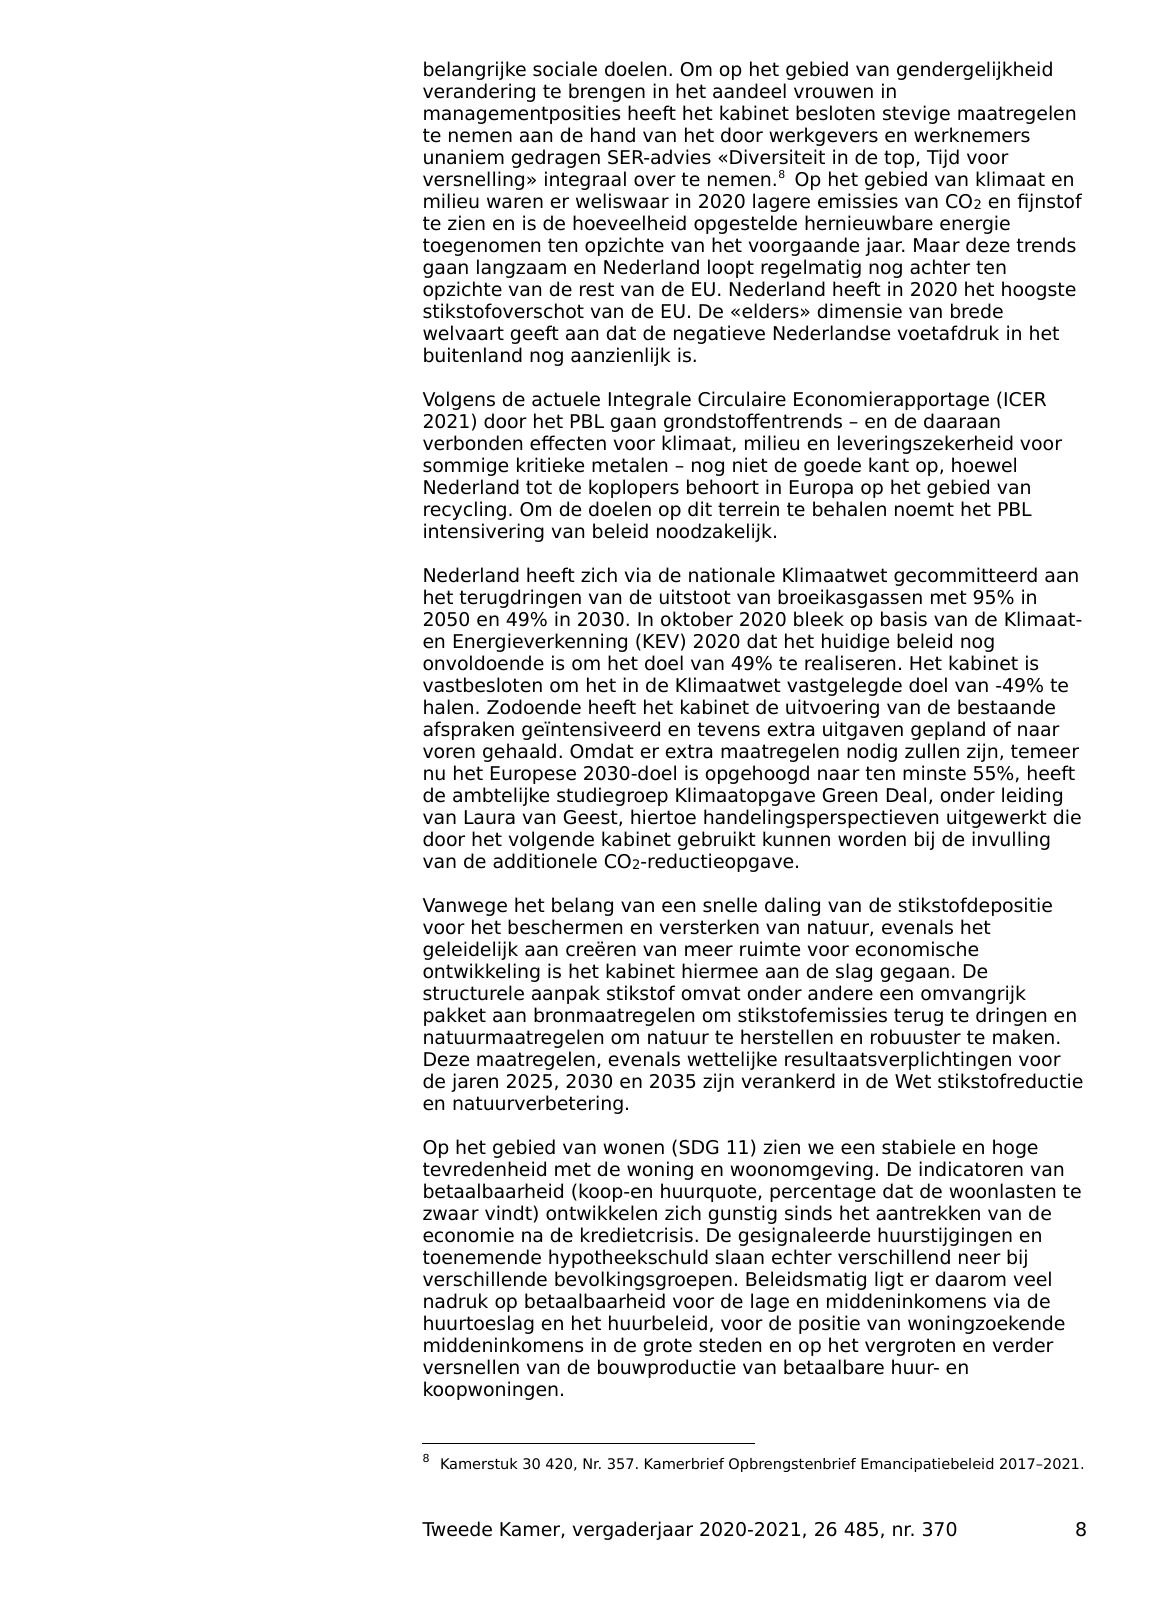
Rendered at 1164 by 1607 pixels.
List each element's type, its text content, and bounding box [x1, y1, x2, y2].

text Nederland heeft zich via de nationale Klimaatwet gecommitteerd aan het terugdringen van de uitstoot van broeikasgassen met 95% in 2050 en 49% in 2030. In oktober 2020 bleek op basis van de Klimaat- en Energieverkenning (KEV) 2020 dat het huidige beleid nog onvoldoende is om het doel van 49% te realiseren. Het kabinet is vastbesloten om het in de Klimaatwet vastgelegde doel van -49% te halen. Zodoende heeft het kabinet de uitvoering van de bestaande afspraken geïntensiveerd en tevens extra uitgaven gepland of naar voren gehaald. Omdat er extra maatregelen nodig zullen zijn, temeer nu het Europese 2030-doel is opgehoogd naar ten minste 55%, heeft de ambtelijke studiegroep Klimaatopgave Green Deal, onder leiding van Laura van Geest, hiertoe handelingsperspectieven uitgewerkt die door het volgende kabinet gebruikt kunnen worden bij de invulling van de additionele CO2-reductieopgave. [422, 565, 1087, 873]
text Vanwege het belang van een snelle daling van de stikstofdepositie voor het beschermen en versterken van natuur, evenals het geleidelijk aan creëren van meer ruimte voor economische ontwikkeling is het kabinet hiermee aan de slag gegaan. De structurele aanpak stikstof omvat onder andere een omvangrijk pakket aan bronmaatregelen om stikstofemissies terug te dringen en natuurmaatregelen om natuur te herstellen en robuuster te maken. Deze maatregelen, evenals wettelijke resultaatsverplichtingen voor de jaren 2025, 2030 en 2035 zijn verankerd in de Wet stikstofreductie en natuurverbetering. [422, 895, 1087, 1115]
text Volgens de actuele Integrale Circulaire Economierapportage (ICER 2021) door het PBL gaan grondstoffentrends – en de daaraan verbonden effecten voor klimaat, milieu en leveringszekerheid voor sommige kritieke metalen – nog niet de goede kant op, hoewel Nederland tot de koplopers behoort in Europa op het gebied van recycling. Om de doelen op dit terrein te behalen noemt het PBL intensivering van beleid noodzakelijk. [422, 389, 1087, 543]
text belangrijke sociale doelen. Om op het gebied van gendergelijkheid verandering te brengen in het aandeel vrouwen in managementposities heeft het kabinet besloten stevige maatregelen te nemen aan de hand van het door werkgevers en werknemers unaniem gedragen SER-advies «Diversiteit in de top, Tijd voor versnelling» integraal over te nemen. Op het gebied van klimaat en milieu waren er weliswaar in 2020 lagere emissies van CO2 en fijnstof te zien en is de hoeveelheid opgestelde hernieuwbare energie toegenomen ten opzichte van het voorgaande jaar. Maar deze trends gaan langzaam en Nederland loopt regelmatig nog achter ten opzichte van de rest van de EU. Nederland heeft in 2020 het hoogste stikstofoverschot van de EU. De «elders» dimensie van brede welvaart geeft aan dat de negatieve Nederlandse voetafdruk in het buitenland nog aanzienlijk is. [422, 59, 1087, 367]
text Op het gebied van wonen (SDG 11) zien we een stabiele en hoge tevredenheid met de woning en woonomgeving. De indicatoren van betaalbaarheid (koop-en huurquote, percentage dat de woonlasten te zwaar vindt) ontwikkelen zich gunstig sinds het aantrekken van de economie na de kredietcrisis. De gesignaleerde huurstijgingen en toenemende hypotheekschuld slaan echter verschillend neer bij verschillende bevolkingsgroepen. Beleidsmatig ligt er daarom veel nadruk op betaalbaarheid voor de lage en middeninkomens via de huurtoeslag en het huurbeleid, voor de positie van woningzoekende middeninkomens in de grote steden en op het vergroten en verder versnellen van de bouwproductie van betaalbare huur- en koopwoningen. [422, 1137, 1087, 1401]
text Kamerstuk 30 420, Nr. 357. Kamerbrief Opbrengstenbrief Emancipatiebeleid 2017–2021. [422, 1452, 1087, 1474]
